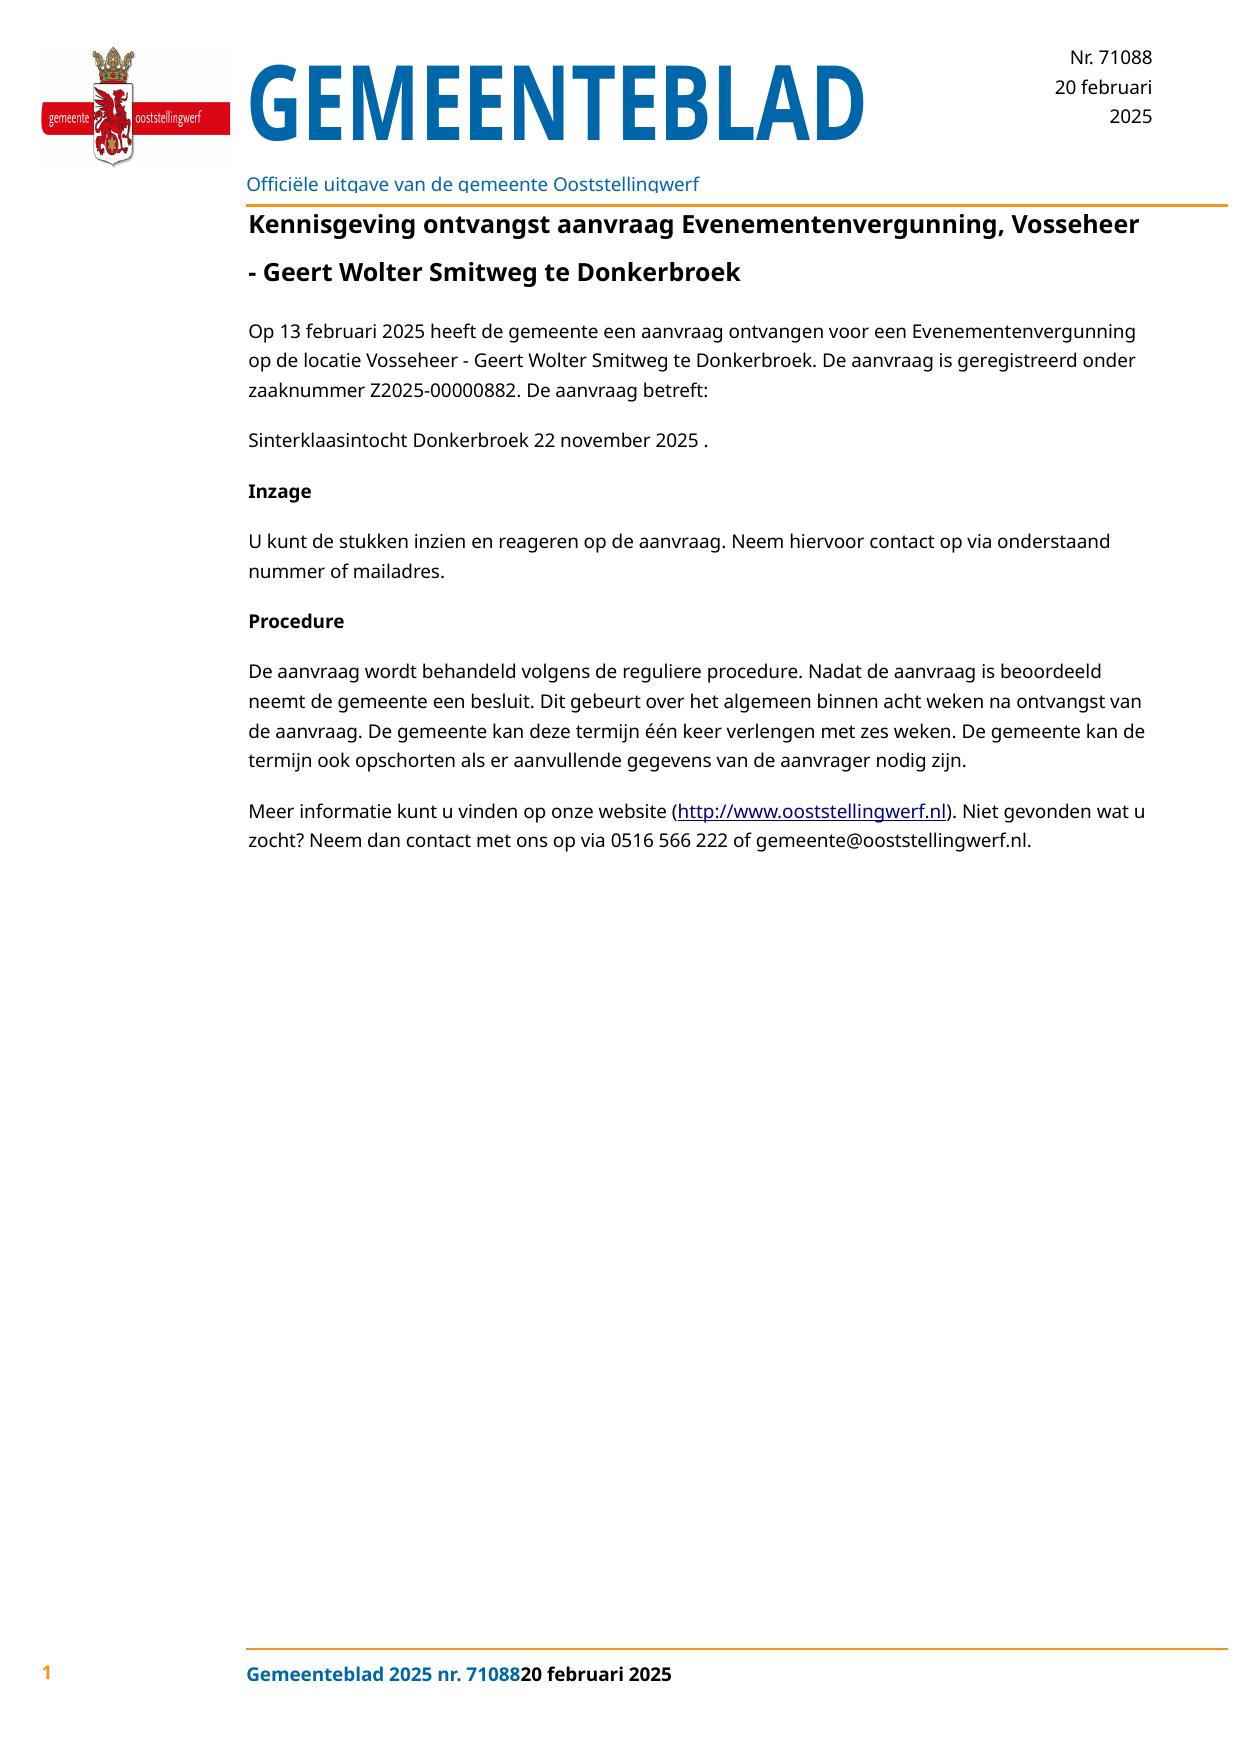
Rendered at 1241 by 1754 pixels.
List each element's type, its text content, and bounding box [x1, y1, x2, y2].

text Inzage [248, 478, 1152, 504]
text Kennisgeving ontvangst aanvraag Evenementenvergunning, Vosseheer - Geert Wolter Smitweg te Donkerbroek [248, 207, 1152, 288]
text U kunt de stukken inzien en reageren op de aanvraag. Neem hiervoor contact op via onderstaand nummer of mailadres. [248, 528, 1152, 584]
text De aanvraag wordt behandeld volgens de reguliere procedure. Nadat de aanvraag is beoordeeld neemt de gemeente een besluit. Dit gebeurt over het algemeen binnen acht weken na ontvangst van de aanvraag. De gemeente kan deze termijn één keer verlengen met zes weken. De gemeente kan de termijn ook opschorten als er aanvullende gegevens van de aanvrager nodig zijn. [248, 659, 1152, 773]
picture [41, 47, 231, 172]
text Op 13 februari 2025 heeft de gemeente een aanvraag ontvangen voor een Evenementenvergunning op de locatie Vosseheer - Geert Wolter Smitweg te Donkerbroek. De aanvraag is geregistreerd onder zaaknummer Z2025-00000882. De aanvraag betreft: [248, 318, 1152, 403]
text Meer informatie kunt u vinden op onze website (http://www.ooststellingwerf.nl). Niet gevonden wat u zocht? Neem dan contact met ons op via 0516 566 222 of gemeente@ooststellingwerf.nl. [248, 798, 1152, 853]
text Sinterklaasintocht Donkerbroek 22 november 2025 . [248, 427, 1152, 453]
text Procedure [248, 608, 1152, 634]
